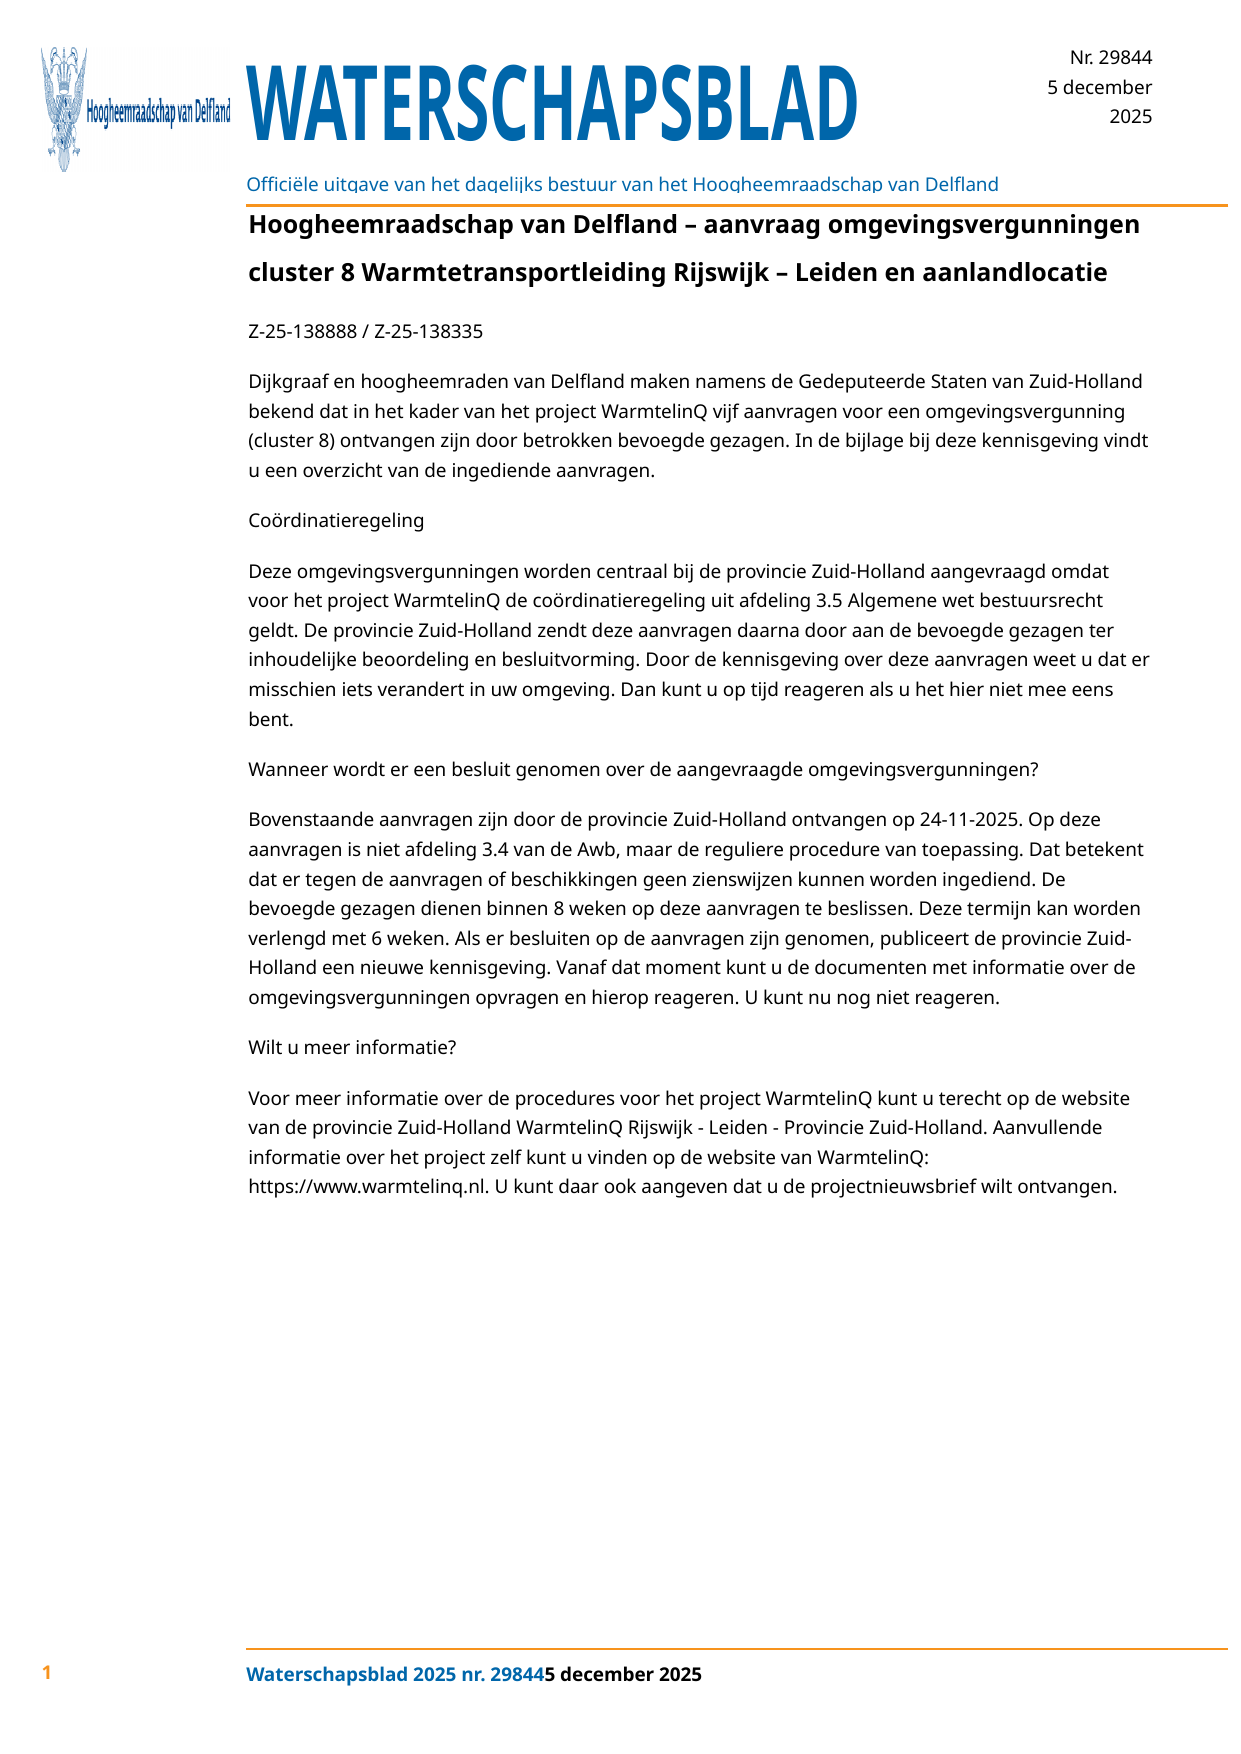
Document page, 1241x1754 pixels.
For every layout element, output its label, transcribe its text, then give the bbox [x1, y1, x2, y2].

text Wilt u meer informatie? [248, 1034, 1152, 1060]
text Bovenstaande aanvragen zijn door de provincie Zuid-Holland ontvangen op 24-11-2025. Op deze aanvragen is niet afdeling 3.4 van de Awb, maar de reguliere procedure van toepassing. Dat betekent dat er tegen de aanvragen of beschikkingen geen zienswijzen kunnen worden ingediend. De bevoegde gezagen dienen binnen 8 weken op deze aanvragen te beslissen. Deze termijn kan worden verlengd met 6 weken. Als er besluiten op de aanvragen zijn genomen, publiceert de provincie Zuid-Holland een nieuwe kennisgeving. Vanaf dat moment kunt u de documenten met informatie over de omgevingsvergunningen opvragen en hierop reageren. U kunt nu nog niet reageren. [248, 807, 1152, 1010]
text Deze omgevingsvergunningen worden centraal bij de provincie Zuid-Holland aangevraagd omdat voor het project WarmtelinQ de coördinatieregeling uit afdeling 3.5 Algemene wet bestuursrecht geldt. De provincie Zuid-Holland zendt deze aanvragen daarna door aan de bevoegde gezagen ter inhoudelijke beoordeling en besluitvorming. Door de kennisgeving over deze aanvragen weet u dat er misschien iets verandert in uw omgeving. Dan kunt u op tijd reageren als u het hier niet mee eens bent. [248, 558, 1152, 732]
text Coördinatieregeling [248, 507, 1152, 533]
text Hoogheemraadschap van Delfland – aanvraag omgevingsvergunningen cluster 8 Warmtetransportleiding Rijswijk – Leiden en aanlandlocatie [248, 207, 1152, 288]
text Wanneer wordt er een besluit genomen over de aangevraagde omgevingsvergunningen? [248, 756, 1152, 782]
text Voor meer informatie over de procedures voor het project WarmtelinQ kunt u terecht op de website van de provincie Zuid-Holland WarmtelinQ Rijswijk - Leiden - Provincie Zuid-Holland. Aanvullende informatie over het project zelf kunt u vinden op de website van WarmtelinQ: https://www.warmtelinq.nl. U kunt daar ook aangeven dat u de projectnieuwsbrief wilt ontvangen. [248, 1085, 1152, 1199]
text Dijkgraaf en hoogheemraden van Delfland maken namens de Gedeputeerde Staten van Zuid-Holland bekend dat in het kader van het project WarmtelinQ vijf aanvragen voor een omgevingsvergunning (cluster 8) ontvangen zijn door betrokken bevoegde gezagen. In de bijlage bij deze kennisgeving vindt u een overzicht van de ingediende aanvragen. [248, 368, 1152, 483]
picture [41, 47, 231, 172]
text Z-25-138888 / Z-25-138335 [248, 318, 1152, 344]
